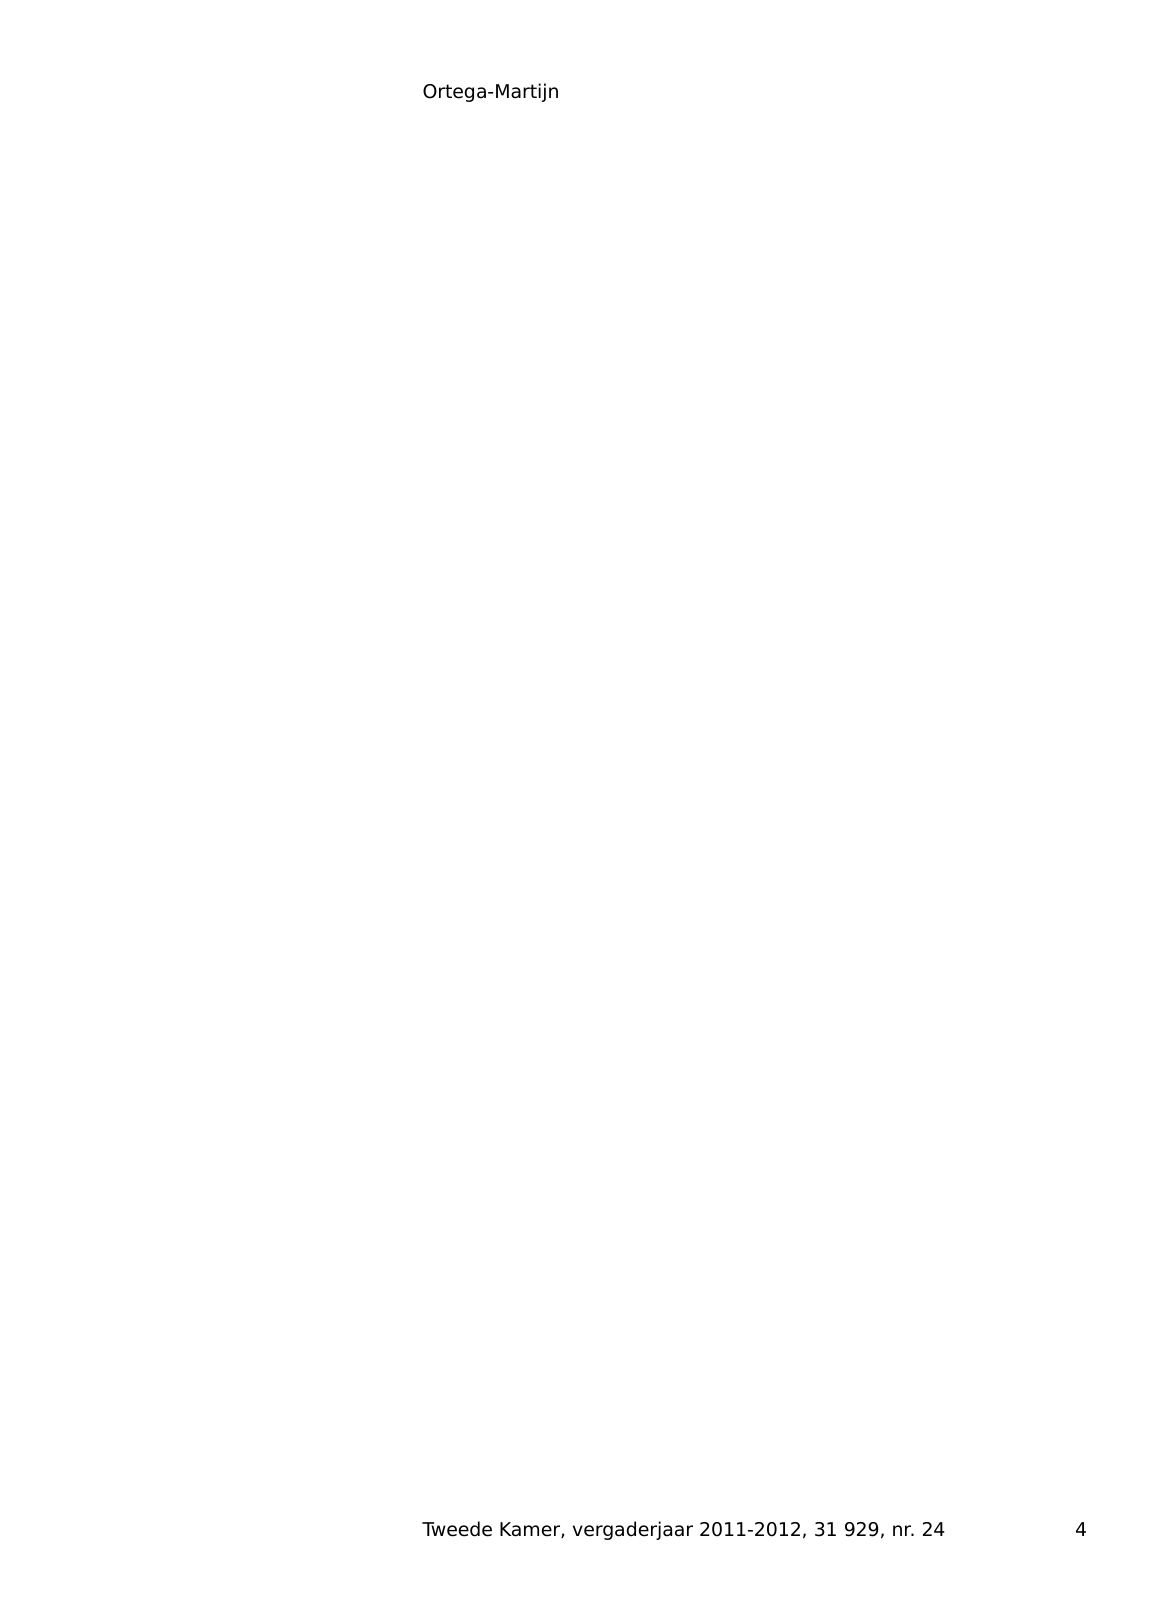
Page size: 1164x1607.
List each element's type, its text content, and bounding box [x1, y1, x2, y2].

text Ortega-Martijn [422, 59, 1087, 103]
